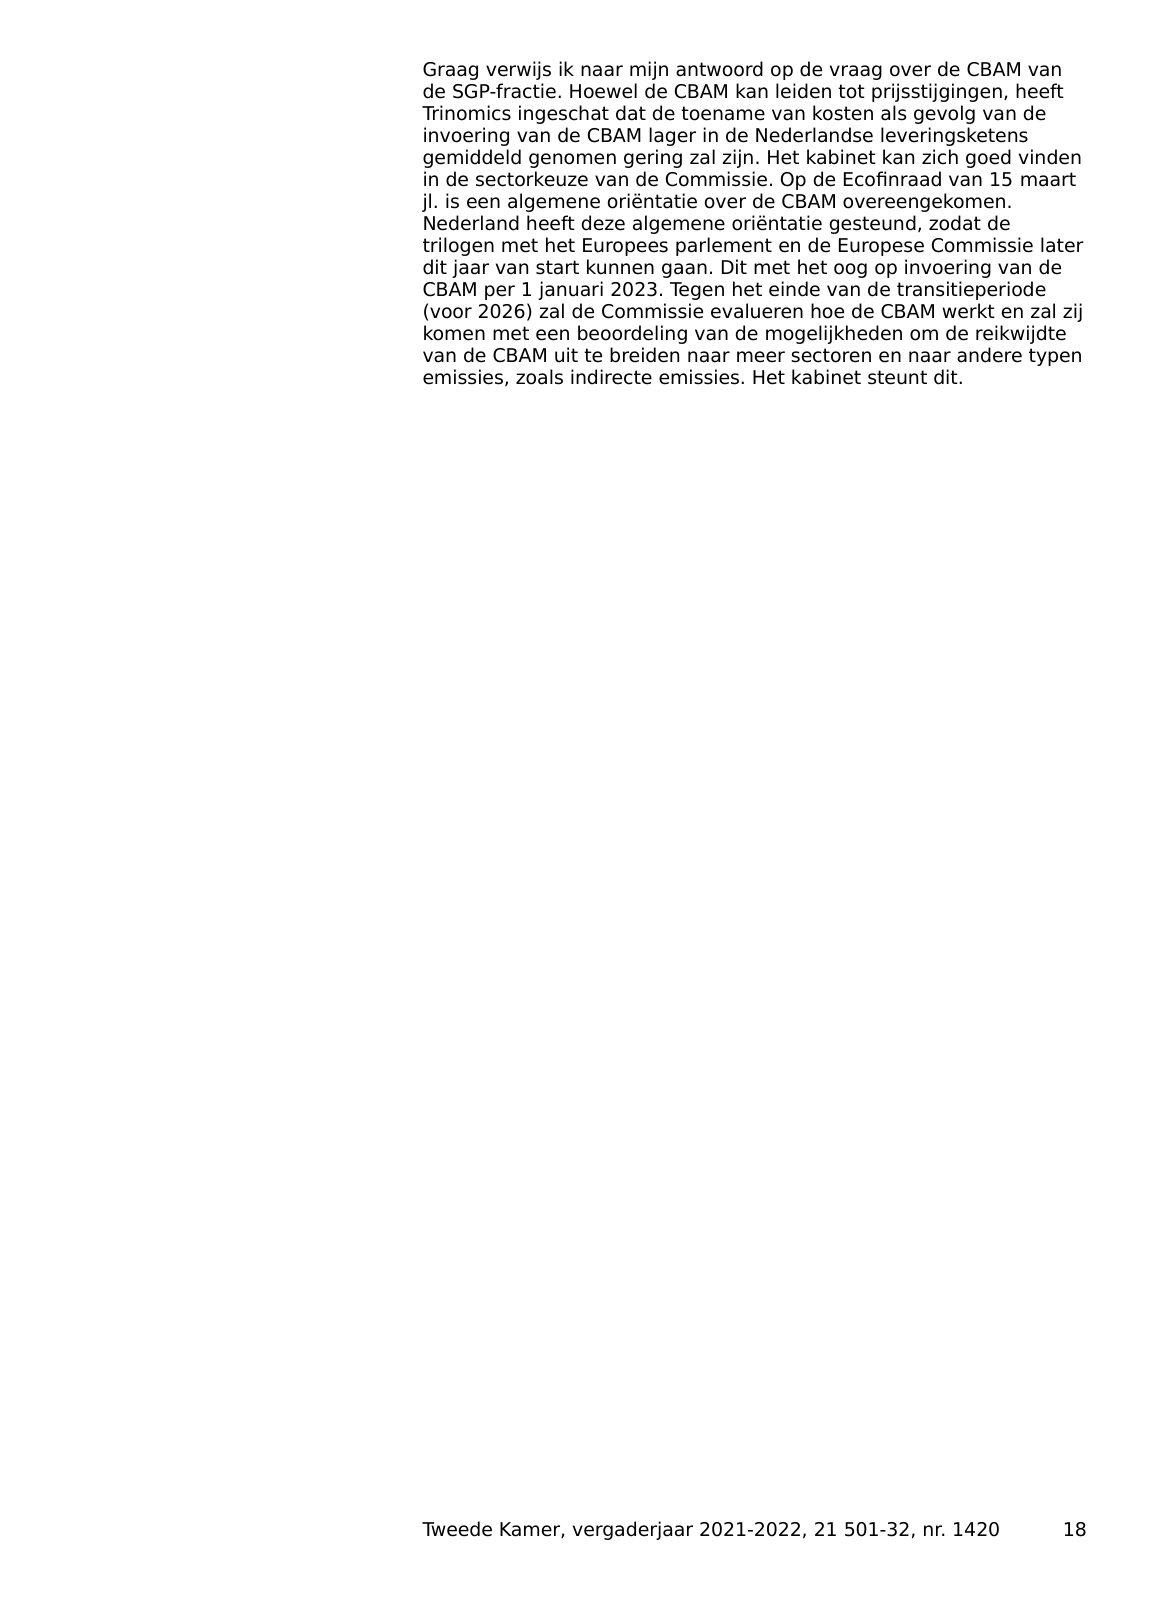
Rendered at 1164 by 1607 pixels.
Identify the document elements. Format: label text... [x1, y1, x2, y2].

text Graag verwijs ik naar mijn antwoord op de vraag over de CBAM van de SGP-fractie. Hoewel de CBAM kan leiden tot prijsstijgingen, heeft Trinomics ingeschat dat de toename van kosten als gevolg van de invoering van de CBAM lager in de Nederlandse leveringsketens gemiddeld genomen gering zal zijn. Het kabinet kan zich goed vinden in de sectorkeuze van de Commissie. Op de Ecofinraad van 15 maart jl. is een algemene oriëntatie over de CBAM overeengekomen. Nederland heeft deze algemene oriëntatie gesteund, zodat de trilogen met het Europees parlement en de Europese Commissie later dit jaar van start kunnen gaan. Dit met het oog op invoering van de CBAM per 1 januari 2023. Tegen het einde van de transitieperiode (voor 2026) zal de Commissie evalueren hoe de CBAM werkt en zal zij komen met een beoordeling van de mogelijkheden om de reikwijdte van de CBAM uit te breiden naar meer sectoren en naar andere typen emissies, zoals indirecte emissies. Het kabinet steunt dit. [422, 59, 1087, 389]
